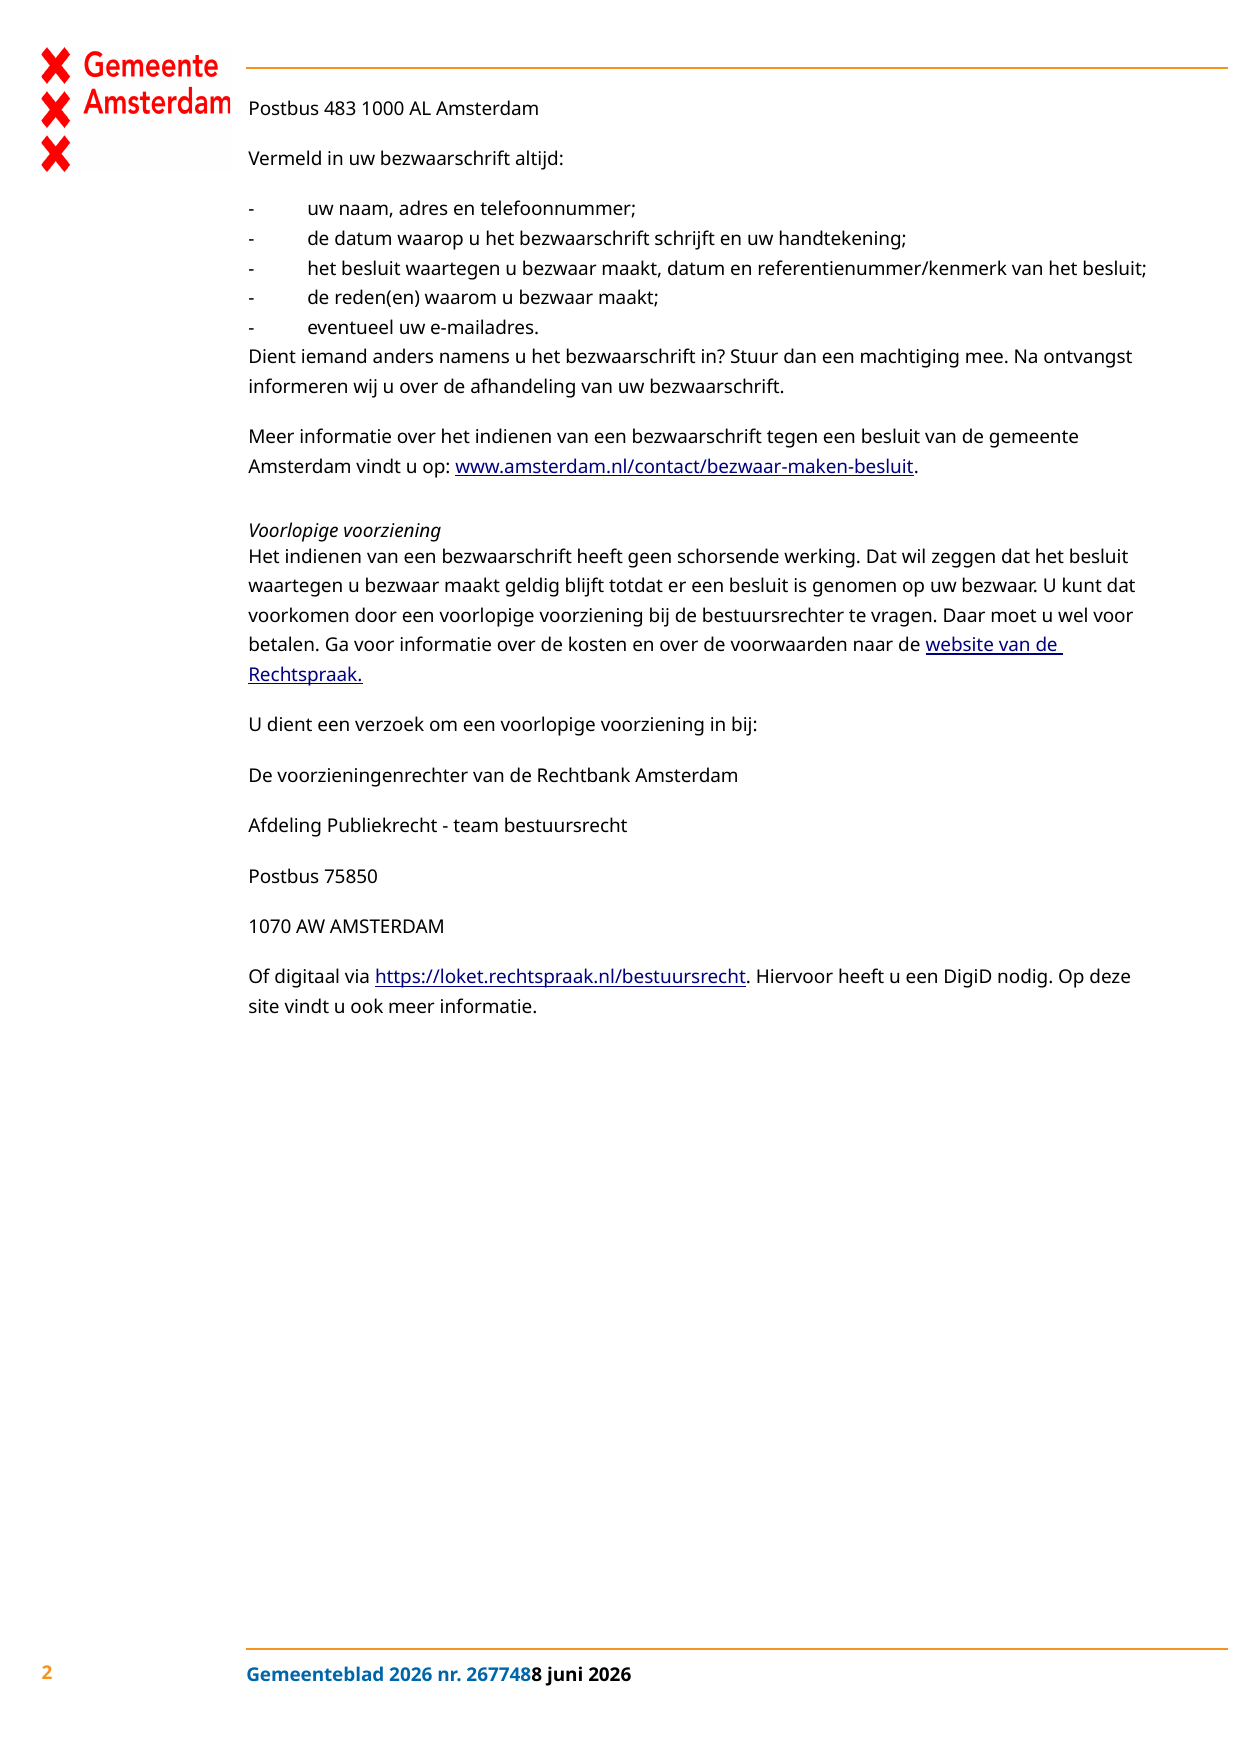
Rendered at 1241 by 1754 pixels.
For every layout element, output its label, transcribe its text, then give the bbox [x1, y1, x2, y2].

text Dient iemand anders namens u het bezwaarschrift in? Stuur dan een machtiging mee. Na ontvangst informeren wij u over de afhandeling van uw bezwaarschrift. [248, 343, 1152, 399]
text De voorzieningenrechter van de Rechtbank Amsterdam [248, 762, 1152, 788]
text 1070 AW AMSTERDAM [248, 913, 1152, 939]
list de reden(en) waarom u bezwaar maakt; [248, 284, 1152, 310]
text Meer informatie over het indienen van een bezwaarschrift tegen een besluit van de gemeente Amsterdam vindt u op: www.amsterdam.nl/contact/bezwaar-maken-besluit. [248, 423, 1152, 479]
text Voorlopige voorziening [248, 517, 1152, 543]
text Afdeling Publiekrecht - team bestuursrecht [248, 812, 1152, 838]
list het besluit waartegen u bezwaar maakt, datum en referentienummer/kenmerk van het besluit; [248, 255, 1152, 281]
text Postbus 483 1000 AL Amsterdam [248, 95, 1152, 121]
text Of digitaal via https://loket.rechtspraak.nl/bestuursrecht. Hiervoor heeft u een DigiD nodig. Op deze site vindt u ook meer informatie. [248, 964, 1152, 1019]
list eventueel uw e-mailadres. [248, 314, 1152, 340]
text Postbus 75850 [248, 863, 1152, 888]
text Vermeld in uw bezwaarschrift altijd: [248, 145, 1152, 171]
text U dient een verzoek om een voorlopige voorziening in bij: [248, 712, 1152, 737]
list de datum waarop u het bezwaarschrift schrijft en uw handtekening; [248, 225, 1152, 251]
list uw naam, adres en telefoonnummer; [248, 196, 1152, 221]
text Het indienen van een bezwaarschrift heeft geen schorsende werking. Dat wil zeggen dat het besluit waartegen u bezwaar maakt geldig blijft totdat er een besluit is genomen op uw bezwaar. U kunt dat voorkomen door een voorlopige voorziening bij de bestuursrechter te vragen. Daar moet u wel voor betalen. Ga voor informatie over de kosten en over de voorwaarden naar de website van de Rechtspraak. [248, 543, 1152, 687]
picture [41, 47, 231, 172]
